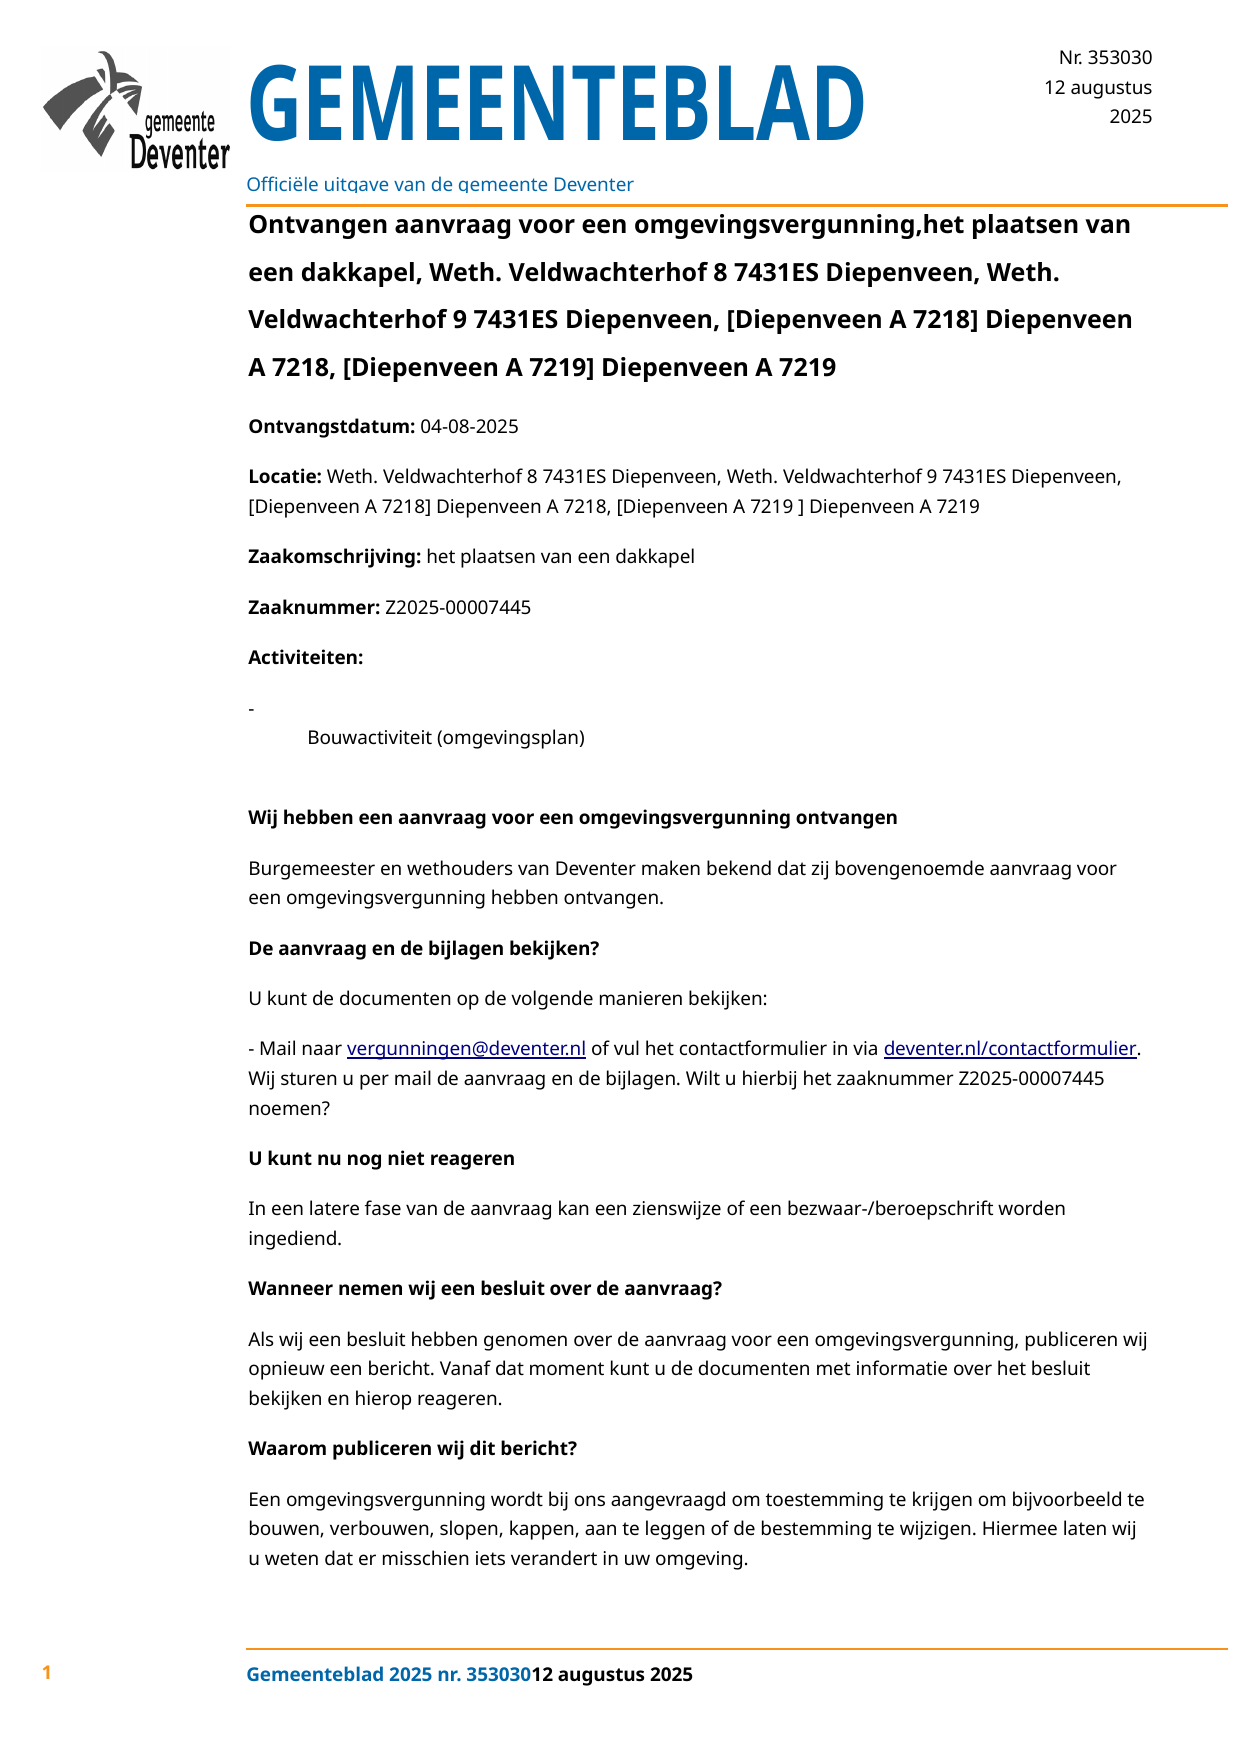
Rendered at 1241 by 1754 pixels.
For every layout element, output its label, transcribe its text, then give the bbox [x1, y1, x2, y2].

text Wij hebben een aanvraag voor een omgevingsvergunning ontvangen [248, 804, 1152, 830]
text Locatie: Weth. Veldwachterhof 8 7431ES Diepenveen, Weth. Veldwachterhof 9 7431ES Diepenveen, [Diepenveen A 7218] Diepenveen A 7218, [Diepenveen A 7219 ] Diepenveen A 7219 [248, 463, 1152, 519]
text Activiteiten: [248, 644, 1152, 670]
text De aanvraag en de bijlagen bekijken? [248, 935, 1152, 961]
text Zaakomschrijving: het plaatsen van een dakkapel [248, 543, 1152, 569]
text Ontvangen aanvraag voor een omgevingsvergunning,het plaatsen van een dakkapel, Weth. Veldwachterhof 8 7431ES Diepenveen, Weth. Veldwachterhof 9 7431ES Diepenveen, [Diepenveen A 7218] Diepenveen A 7218, [Diepenveen A 7219] Diepenveen A 7219 [248, 207, 1152, 384]
text - Mail naar vergunningen@deventer.nl of vul het contactformulier in via deventer.nl/contactformulier. Wij sturen u per mail de aanvraag en de bijlagen. Wilt u hierbij het zaaknummer Z2025-00007445 noemen? [248, 1036, 1152, 1121]
text Een omgevingsvergunning wordt bij ons aangevraagd om toestemming te krijgen om bijvoorbeeld te bouwen, verbouwen, slopen, kappen, aan te leggen of de bestemming te wijzigen. Hiermee laten wij u weten dat er misschien iets verandert in uw omgeving. [248, 1486, 1152, 1571]
text U kunt nu nog niet reageren [248, 1145, 1152, 1171]
text In een latere fase van de aanvraag kan een zienswijze of een bezwaar-/beroepschrift worden ingediend. [248, 1196, 1152, 1251]
text Zaaknummer: Z2025-00007445 [248, 594, 1152, 620]
text Burgemeester en wethouders van Deventer maken bekend dat zij bovengenoemde aanvraag voor een omgevingsvergunning hebben ontvangen. [248, 855, 1152, 910]
text Waarom publiceren wij dit bericht? [248, 1436, 1152, 1461]
text U kunt de documenten op de volgende manieren bekijken: [248, 985, 1152, 1011]
text Ontvangstdatum: 04-08-2025 [248, 413, 1152, 439]
text Wanneer nemen wij een besluit over de aanvraag? [248, 1276, 1152, 1301]
text Als wij een besluit hebben genomen over de aanvraag voor een omgevingsvergunning, publiceren wij opnieuw een bericht. Vanaf dat moment kunt u de documenten met informatie over het besluit bekijken en hierop reageren. [248, 1326, 1152, 1411]
list Bouwactiviteit (omgevingsplan) [248, 724, 1152, 750]
picture [41, 47, 231, 172]
